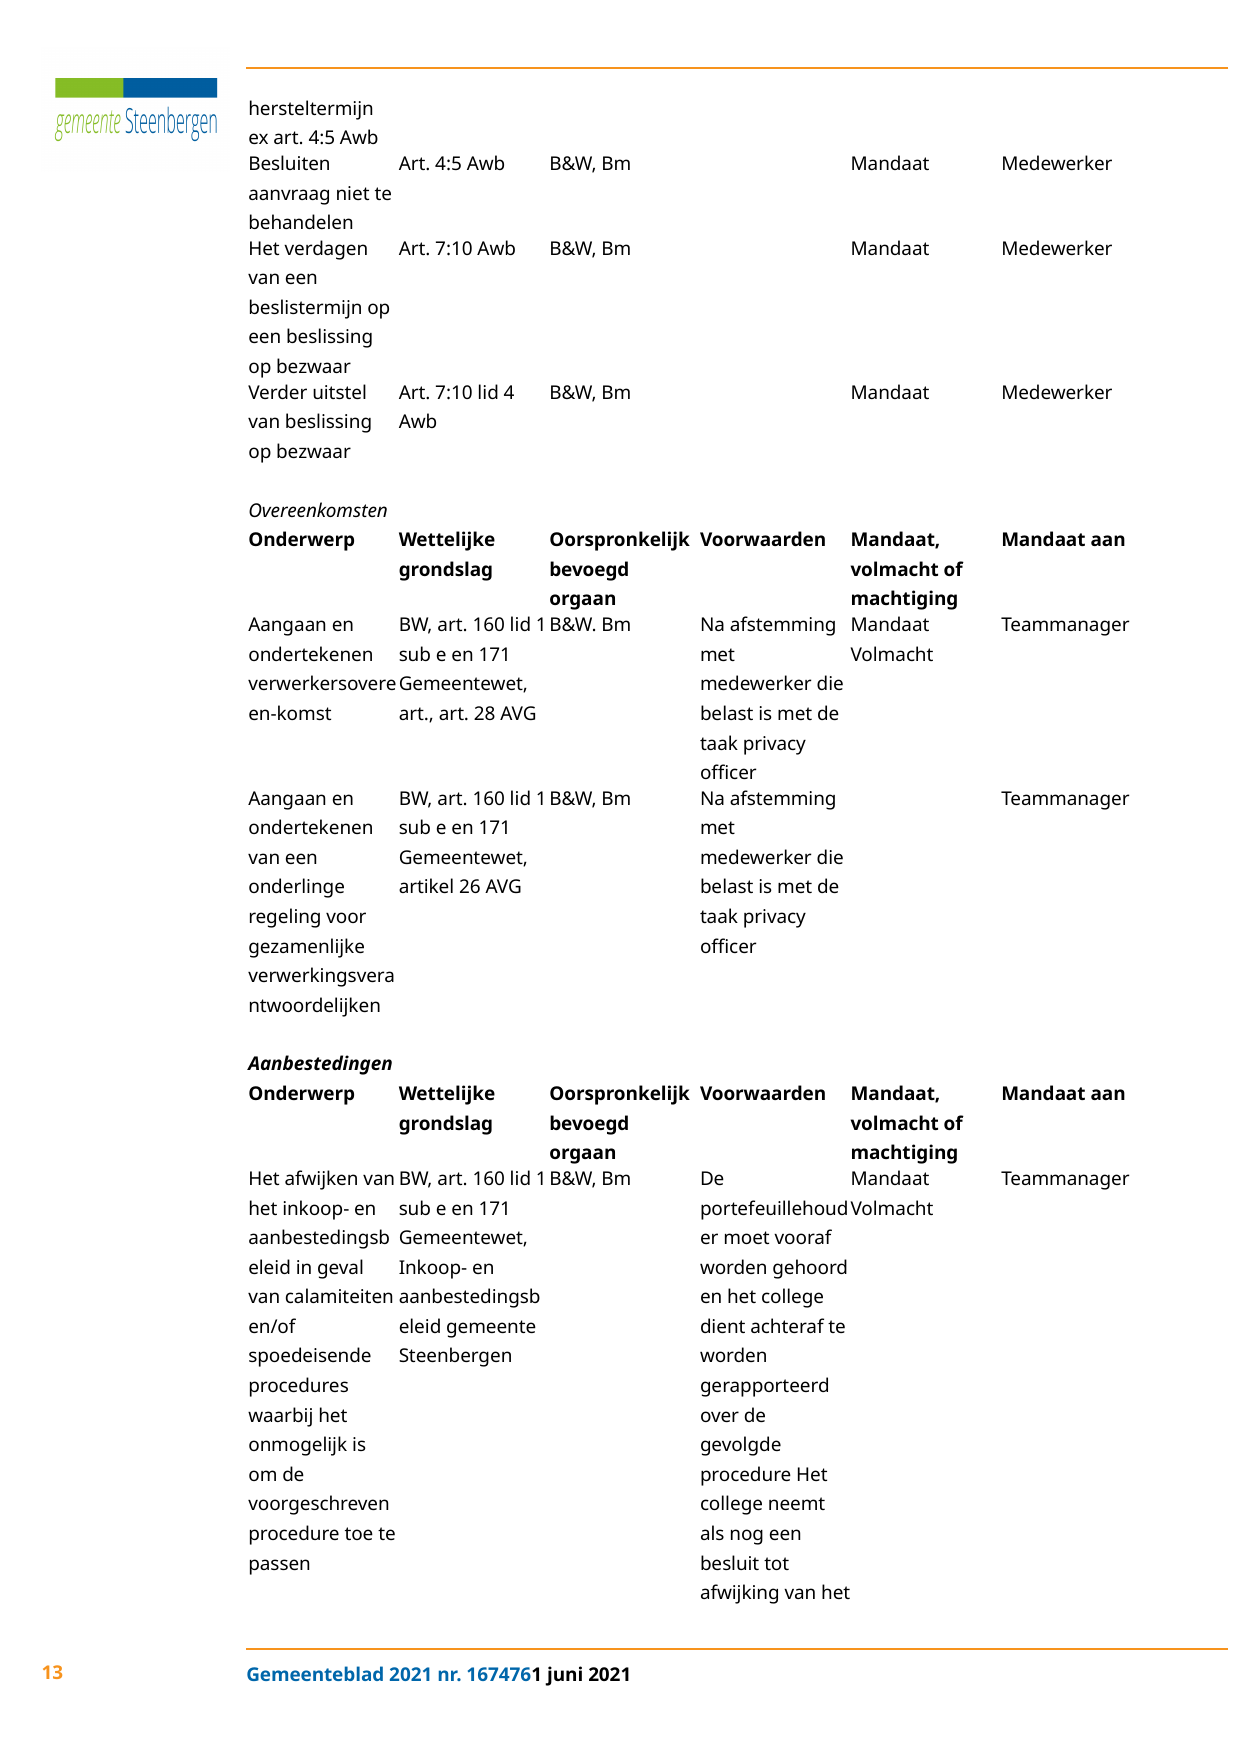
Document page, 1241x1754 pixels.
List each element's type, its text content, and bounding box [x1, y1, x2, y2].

table_cell Art. 7:10 lid 4 Awb [399, 379, 549, 464]
text Aanbestedingen [248, 1051, 1152, 1076]
table_cell [700, 95, 850, 150]
table_cell Teammanager [1001, 785, 1152, 1018]
table_header Voorwaarden [700, 1080, 850, 1165]
table_cell Art. 4:5 Awb [399, 150, 549, 235]
table_cell B&W, Bm [549, 1165, 700, 1605]
table_cell [1001, 95, 1152, 150]
table_cell BW, art. 160 lid 1 sub e en 171 Gemeentewet, art., art. 28 AVG [399, 611, 549, 785]
table_cell [850, 785, 1001, 1018]
table_cell [700, 379, 850, 464]
table_cell B&W, Bm [549, 235, 700, 379]
table_header Mandaat, volmacht of machtiging [850, 526, 1001, 611]
table_cell Mandaat [850, 379, 1001, 464]
table_cell Na afstemming met medewerker die belast is met de taak privacy officer [700, 785, 850, 1018]
table_cell BW, art. 160 lid 1 sub e en 171 Gemeentewet, Inkoop- en aanbestedingsbeleid gemeente Steenbergen [399, 1165, 549, 1605]
table_cell [700, 150, 850, 235]
table_cell Het verdagen van een beslistermijn op een beslissing op bezwaar [248, 235, 398, 379]
table_cell Mandaat [850, 150, 1001, 235]
table_header Oorspronkelijk bevoegd orgaan [549, 526, 700, 611]
table_cell Mandaat Volmacht [850, 1165, 1001, 1605]
table_cell [850, 95, 1001, 150]
table_cell De portefeuillehouder moet vooraf worden gehoord en het college dient achteraf te worden gerapporteerd over de gevolgde procedure Het college neemt als nog een besluit tot afwijking van het [700, 1165, 850, 1605]
table_header Mandaat aan [1001, 526, 1152, 611]
table_cell Medewerker [1001, 150, 1152, 235]
table_header Onderwerp [248, 1080, 398, 1165]
table_cell B&W. Bm [549, 611, 700, 785]
table_header Onderwerp [248, 526, 398, 611]
table_cell [700, 235, 850, 379]
table_header Oorspronkelijk bevoegd orgaan [549, 1080, 700, 1165]
table_cell hersteltermijn ex art. 4:5 Awb [248, 95, 398, 150]
table_cell Na afstemming met medewerker die belast is met de taak privacy officer [700, 611, 850, 785]
table_cell Art. 7:10 Awb [399, 235, 549, 379]
table_cell Aangaan en ondertekenen van een onderlinge regeling voor gezamenlijke verwerkingsverantwoordelijken [248, 785, 398, 1018]
table_cell Verder uitstel van beslissing op bezwaar [248, 379, 398, 464]
table_cell Aangaan en ondertekenen verwerkersovereen-komst [248, 611, 398, 785]
table_cell B&W, Bm [549, 785, 700, 1018]
table_cell [549, 95, 700, 150]
table_cell Teammanager [1001, 1165, 1152, 1605]
table_cell Besluiten aanvraag niet te behandelen [248, 150, 398, 235]
text Overeenkomsten [248, 497, 1152, 522]
table_cell Mandaat Volmacht [850, 611, 1001, 785]
table_header Wettelijke grondslag [399, 526, 549, 611]
table_cell B&W, Bm [549, 150, 700, 235]
table_cell Het afwijken van het inkoop- en aanbestedingsbeleid in geval van calamiteiten en/of spoedeisende procedures waarbij het onmogelijk is om de voorgeschreven procedure toe te passen [248, 1165, 398, 1605]
table_header Mandaat, volmacht of machtiging [850, 1080, 1001, 1165]
table_cell Medewerker [1001, 379, 1152, 464]
table_cell Mandaat [850, 235, 1001, 379]
table_cell B&W, Bm [549, 379, 700, 464]
table_cell Medewerker [1001, 235, 1152, 379]
table_header Voorwaarden [700, 526, 850, 611]
table_header Mandaat aan [1001, 1080, 1152, 1165]
table_cell Teammanager [1001, 611, 1152, 785]
picture [41, 47, 231, 172]
table_cell [399, 95, 549, 150]
table_header Wettelijke grondslag [399, 1080, 549, 1165]
table_cell BW, art. 160 lid 1 sub e en 171 Gemeentewet, artikel 26 AVG [399, 785, 549, 1018]
